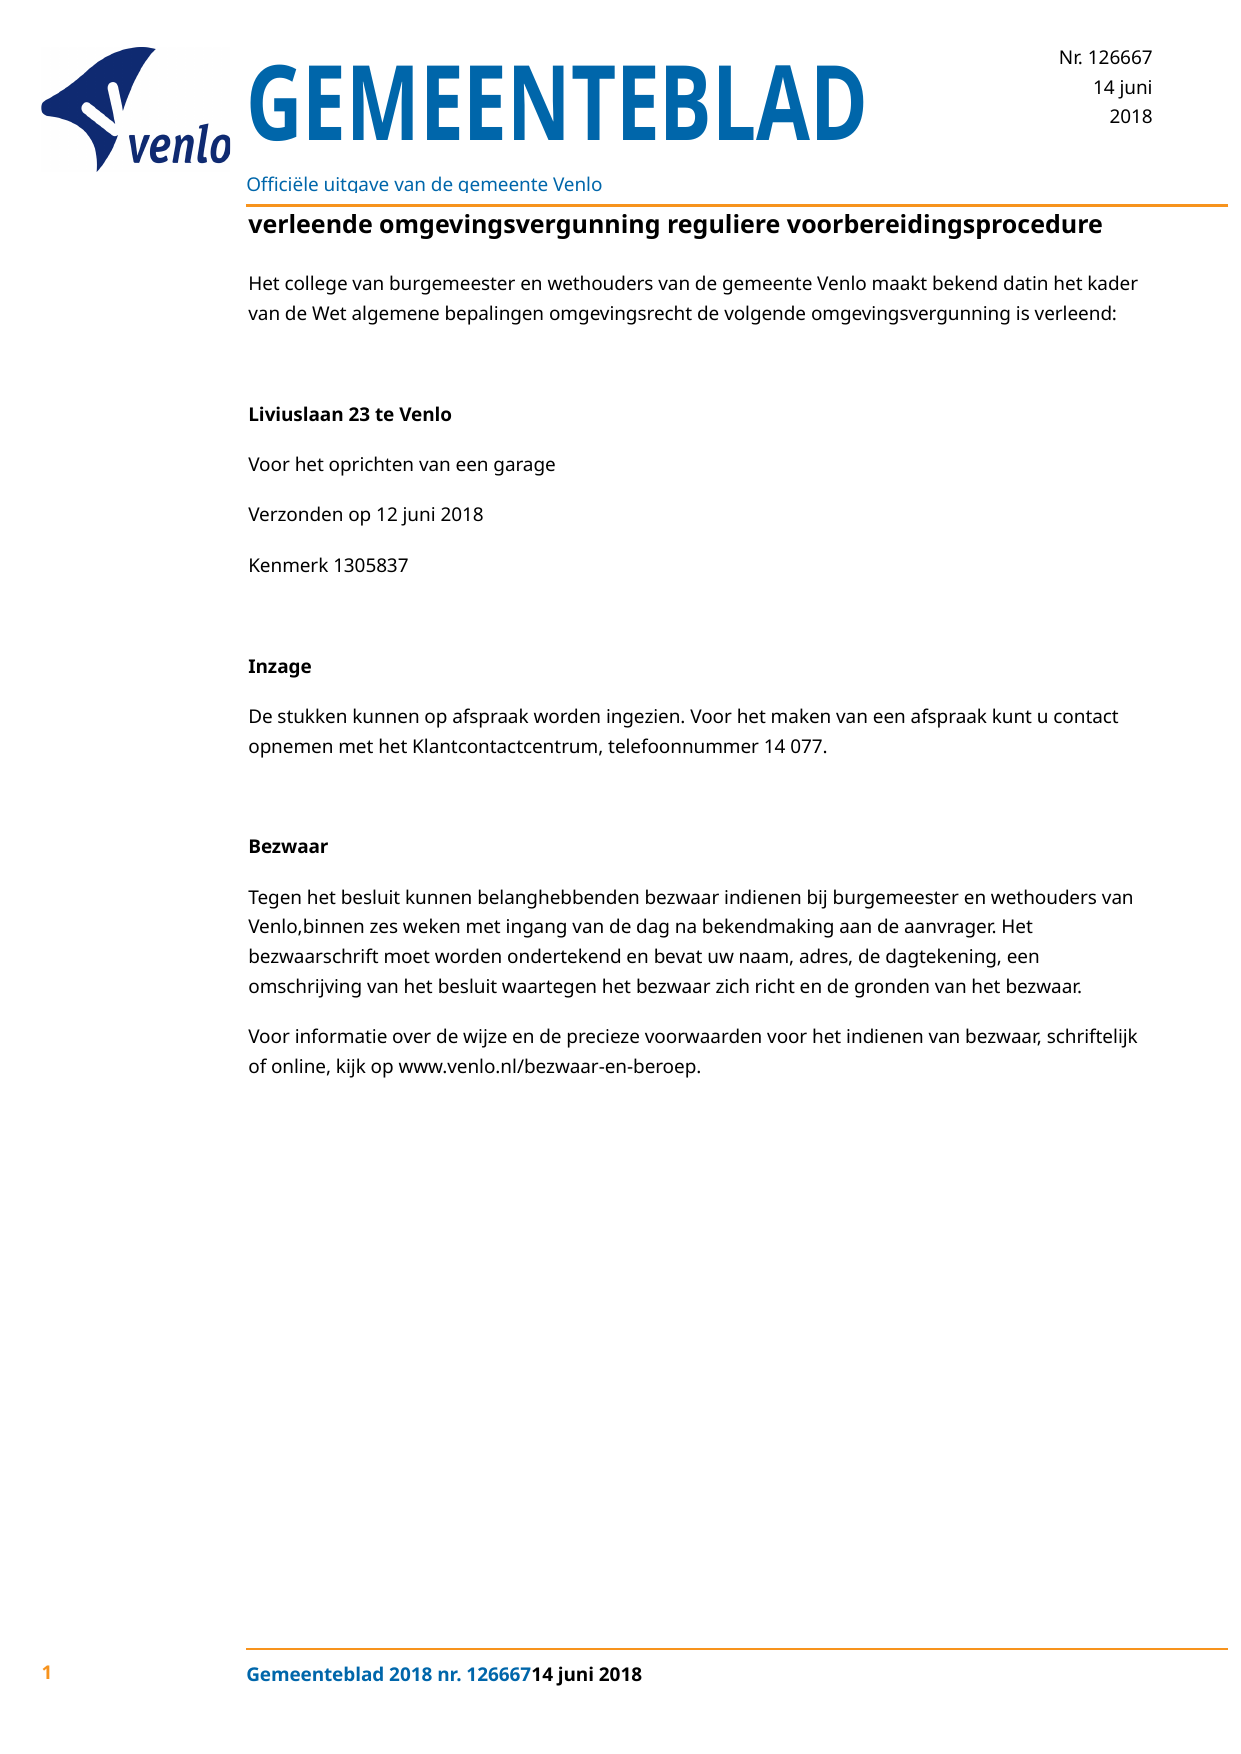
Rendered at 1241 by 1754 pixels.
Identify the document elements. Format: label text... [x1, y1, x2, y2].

text Tegen het besluit kunnen belanghebbenden bezwaar indienen bij burgemeester en wethouders van Venlo,binnen zes weken met ingang van de dag na bekendmaking aan de aanvrager. Het bezwaarschrift moet worden ondertekend en bevat uw naam, adres, de dagtekening, een omschrijving van het besluit waartegen het bezwaar zich richt en de gronden van het bezwaar. [248, 884, 1152, 998]
text verleende omgevingsvergunning reguliere voorbereidingsprocedure [248, 207, 1152, 241]
text Kenmerk 1305837 [248, 552, 1152, 578]
text Het college van burgemeester en wethouders van de gemeente Venlo maakt bekend datin het kader van de Wet algemene bepalingen omgevingsrecht de volgende omgevingsvergunning is verleend: [248, 270, 1152, 326]
text Bezwaar [248, 834, 1152, 859]
text Inzage [248, 653, 1152, 678]
picture [41, 47, 231, 172]
text Voor het oprichten van een garage [248, 451, 1152, 477]
text Voor informatie over de wijze en de precieze voorwaarden voor het indienen van bezwaar, schriftelijk of online, kijk op www.venlo.nl/bezwaar-en-beroep. [248, 1023, 1152, 1078]
text De stukken kunnen op afspraak worden ingezien. Voor het maken van een afspraak kunt u contact opnemen met het Klantcontactcentrum, telefoonnummer 14 077. [248, 703, 1152, 758]
text Liviuslaan 23 te Venlo [248, 401, 1152, 426]
text Verzonden op 12 juni 2018 [248, 502, 1152, 527]
